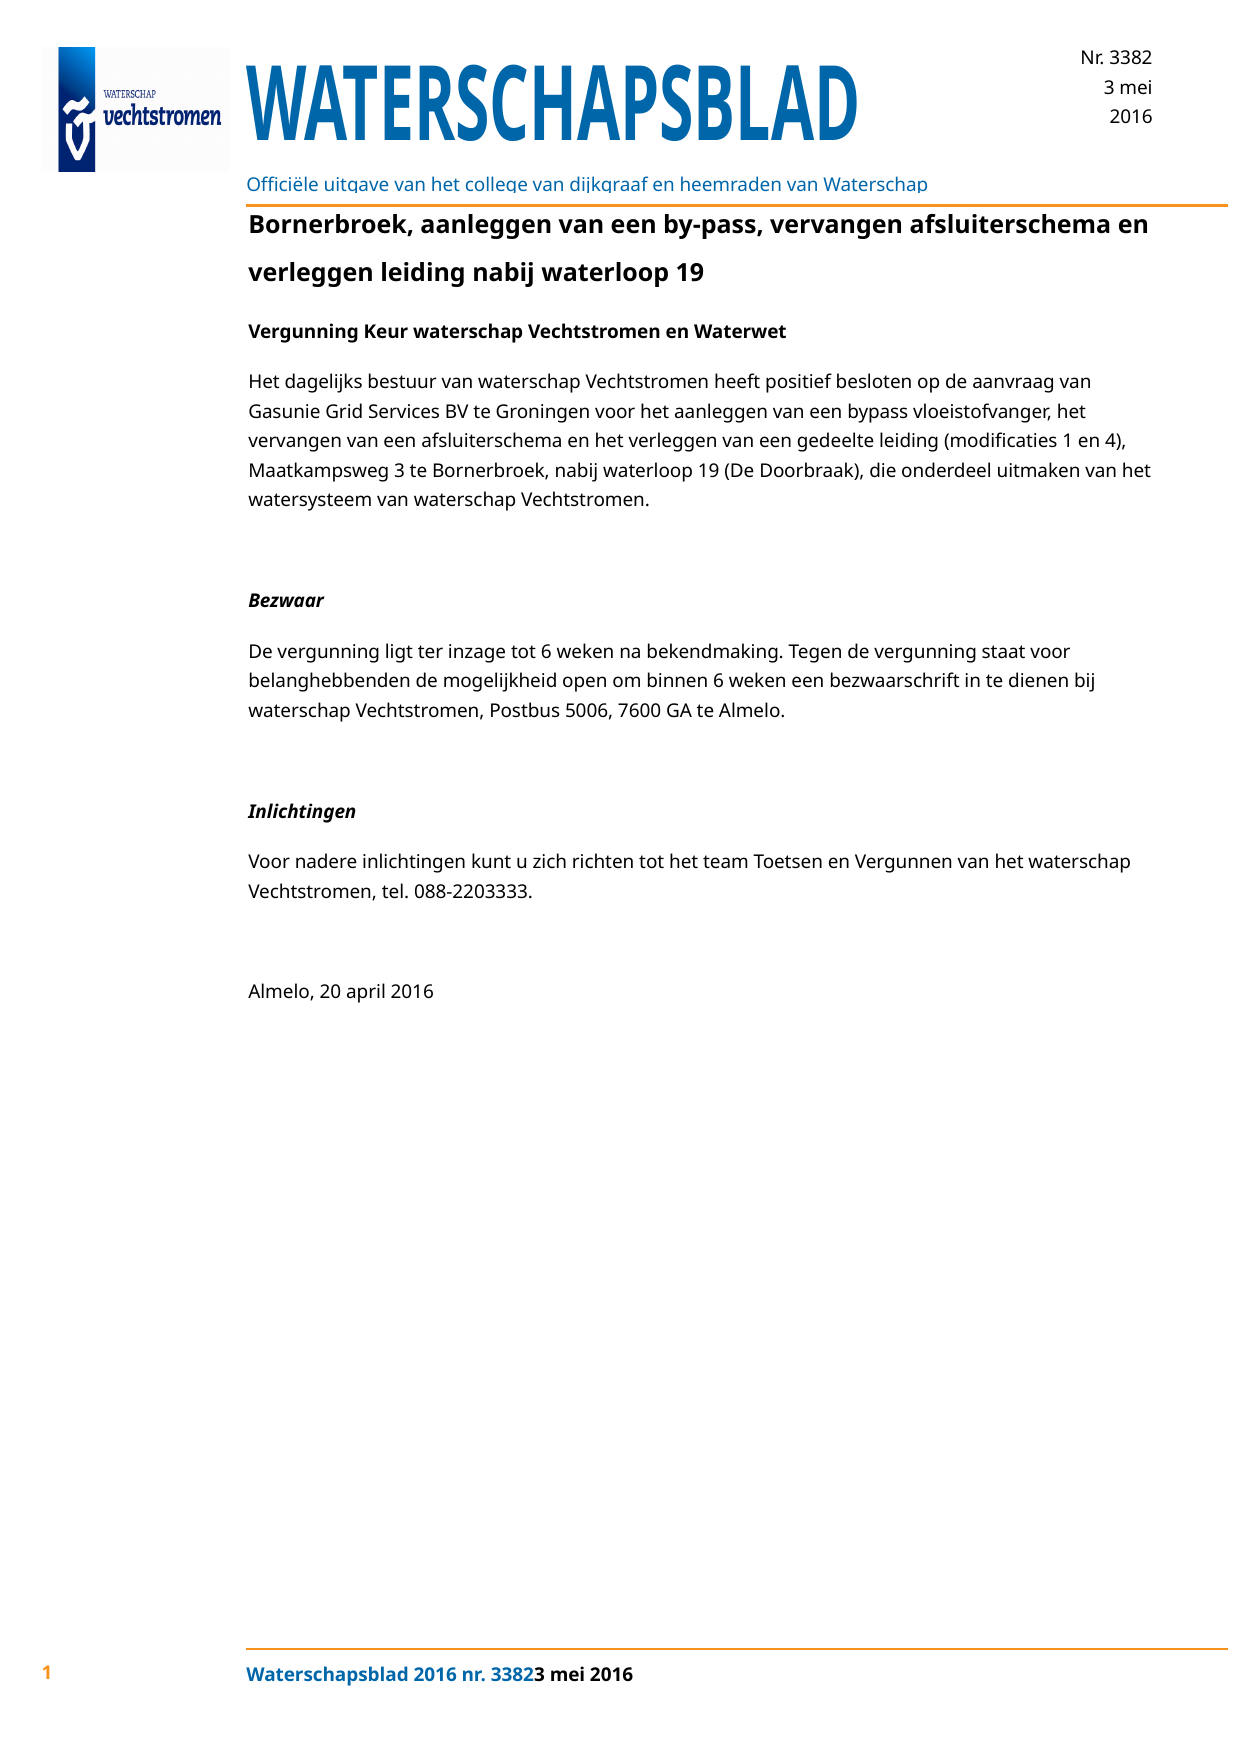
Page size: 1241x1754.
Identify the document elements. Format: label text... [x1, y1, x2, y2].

text Vergunning Keur waterschap Vechtstromen en Waterwet [248, 318, 1152, 344]
text Bezwaar [248, 587, 1152, 613]
text Bornerbroek, aanleggen van een by-pass, vervangen afsluiterschema en verleggen leiding nabij waterloop 19 [248, 207, 1152, 288]
text Het dagelijks bestuur van waterschap Vechtstromen heeft positief besloten op de aanvraag van Gasunie Grid Services BV te Groningen voor het aanleggen van een bypass vloeistofvanger, het vervangen van een afsluiterschema en het verleggen van een gedeelte leiding (modificaties 1 en 4), Maatkampsweg 3 te Bornerbroek, nabij waterloop 19 (De Doorbraak), die onderdeel uitmaken van het watersysteem van waterschap Vechtstromen. [248, 368, 1152, 512]
text Voor nadere inlichtingen kunt u zich richten tot het team Toetsen en Vergunnen van het waterschap Vechtstromen, tel. 088-2203333. [248, 848, 1152, 904]
text Inlichtingen [248, 798, 1152, 824]
picture [41, 47, 231, 172]
text Almelo, 20 april 2016 [248, 979, 1152, 1004]
text De vergunning ligt ter inzage tot 6 weken na bekendmaking. Tegen de vergunning staat voor belanghebbenden de mogelijkheid open om binnen 6 weken een bezwaarschrift in te dienen bij waterschap Vechtstromen, Postbus 5006, 7600 GA te Almelo. [248, 638, 1152, 723]
